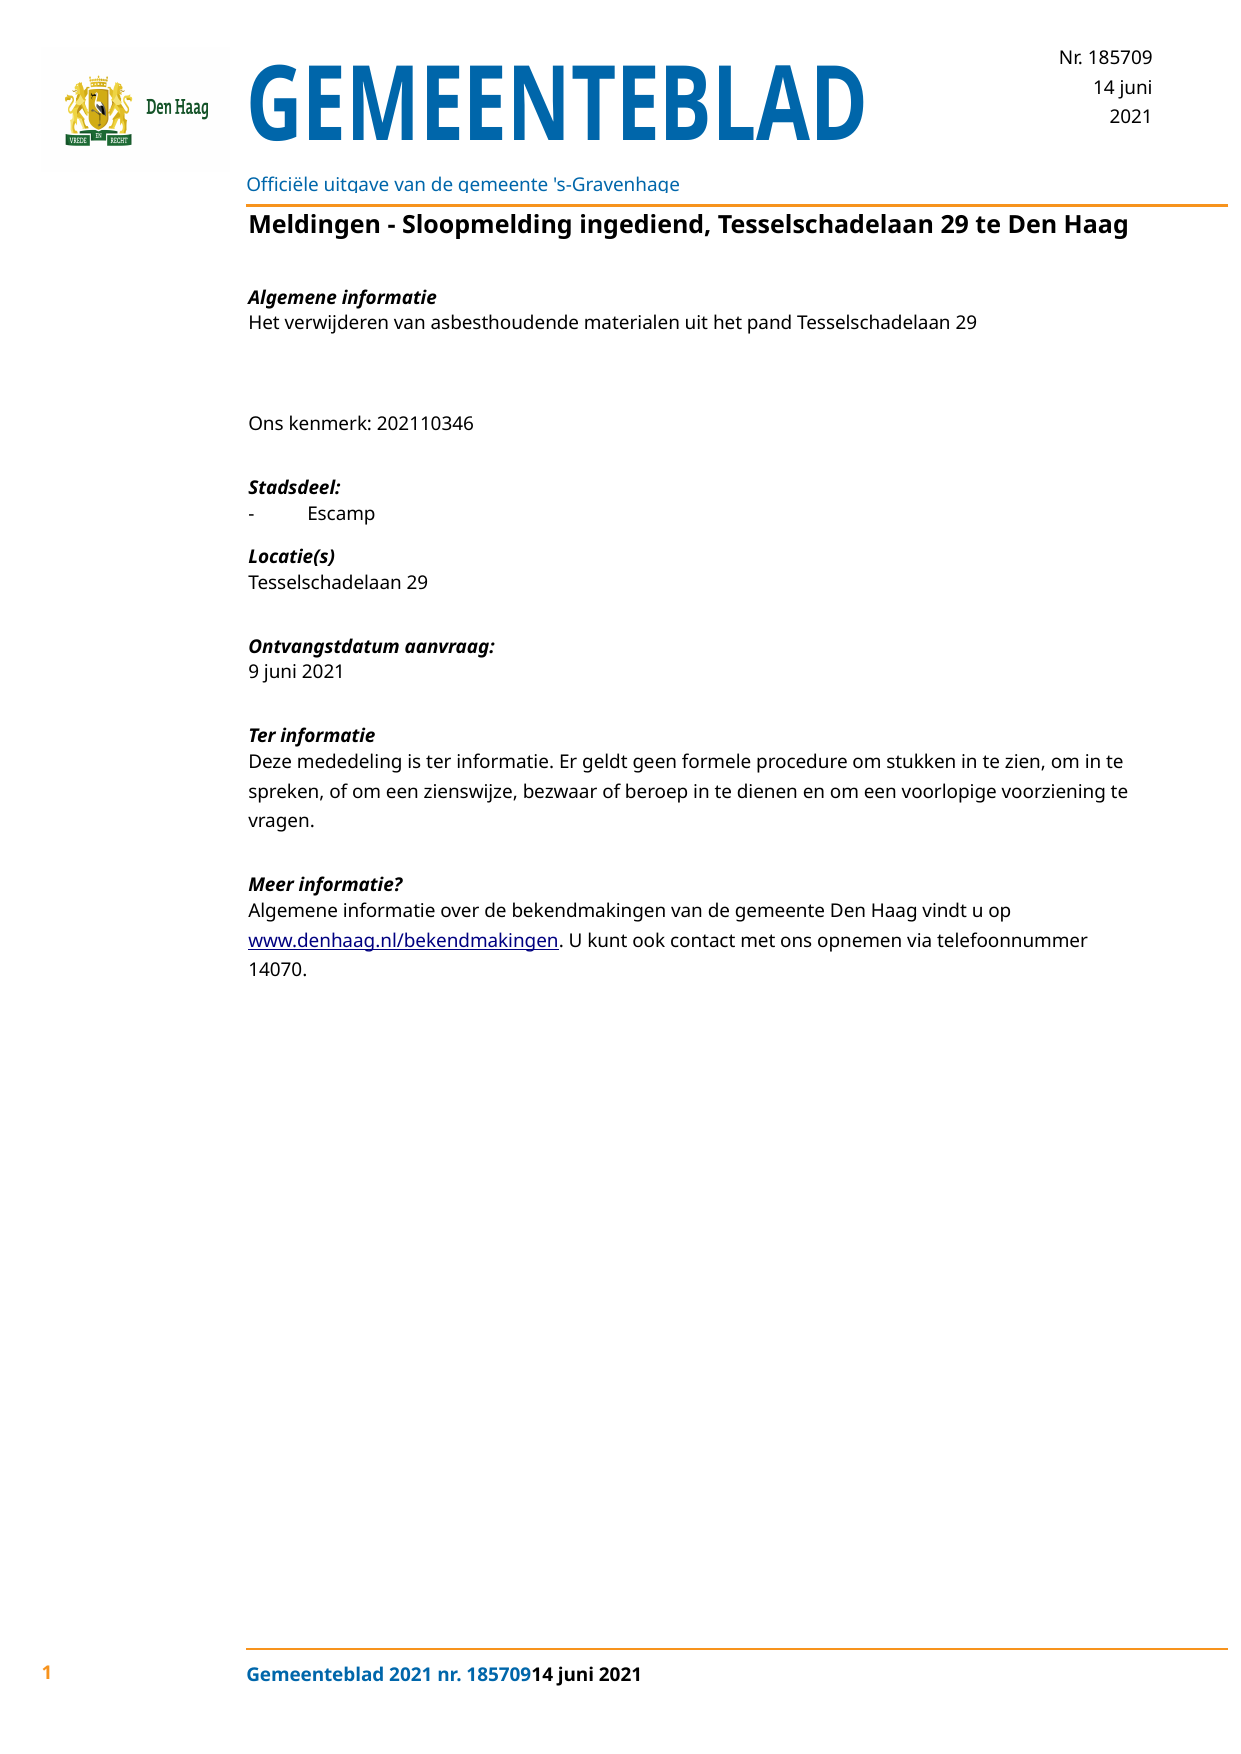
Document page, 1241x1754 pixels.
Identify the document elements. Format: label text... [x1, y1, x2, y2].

text Locatie(s) [248, 543, 1152, 569]
list Escamp [248, 500, 1152, 526]
text Meldingen - Sloopmelding ingediend, Tesselschadelaan 29 te Den Haag [248, 207, 1152, 241]
text Stadsdeel: [248, 474, 1152, 500]
text Algemene informatie [248, 284, 1152, 309]
text Ter informatie [248, 723, 1152, 748]
text Meer informatie? [248, 871, 1152, 897]
text 9 juni 2021 [248, 659, 1152, 684]
text Deze mededeling is ter informatie. Er geldt geen formele procedure om stukken in te zien, om in te spreken, of om een zienswijze, bezwaar of beroep in te dienen en om een voorlopige voorziening te vragen. [248, 748, 1152, 833]
text Ontvangstdatum aanvraag: [248, 633, 1152, 659]
picture [41, 47, 231, 172]
text Algemene informatie over de bekendmakingen van de gemeente Den Haag vindt u op www.denhaag.nl/bekendmakingen. U kunt ook contact met ons opnemen via telefoonnummer 14070. [248, 897, 1152, 982]
text Tesselschadelaan 29 [248, 569, 1152, 595]
text Het verwijderen van asbesthoudende materialen uit het pand Tesselschadelaan 29 [248, 309, 1152, 335]
text Ons kenmerk: 202110346 [248, 410, 1152, 436]
